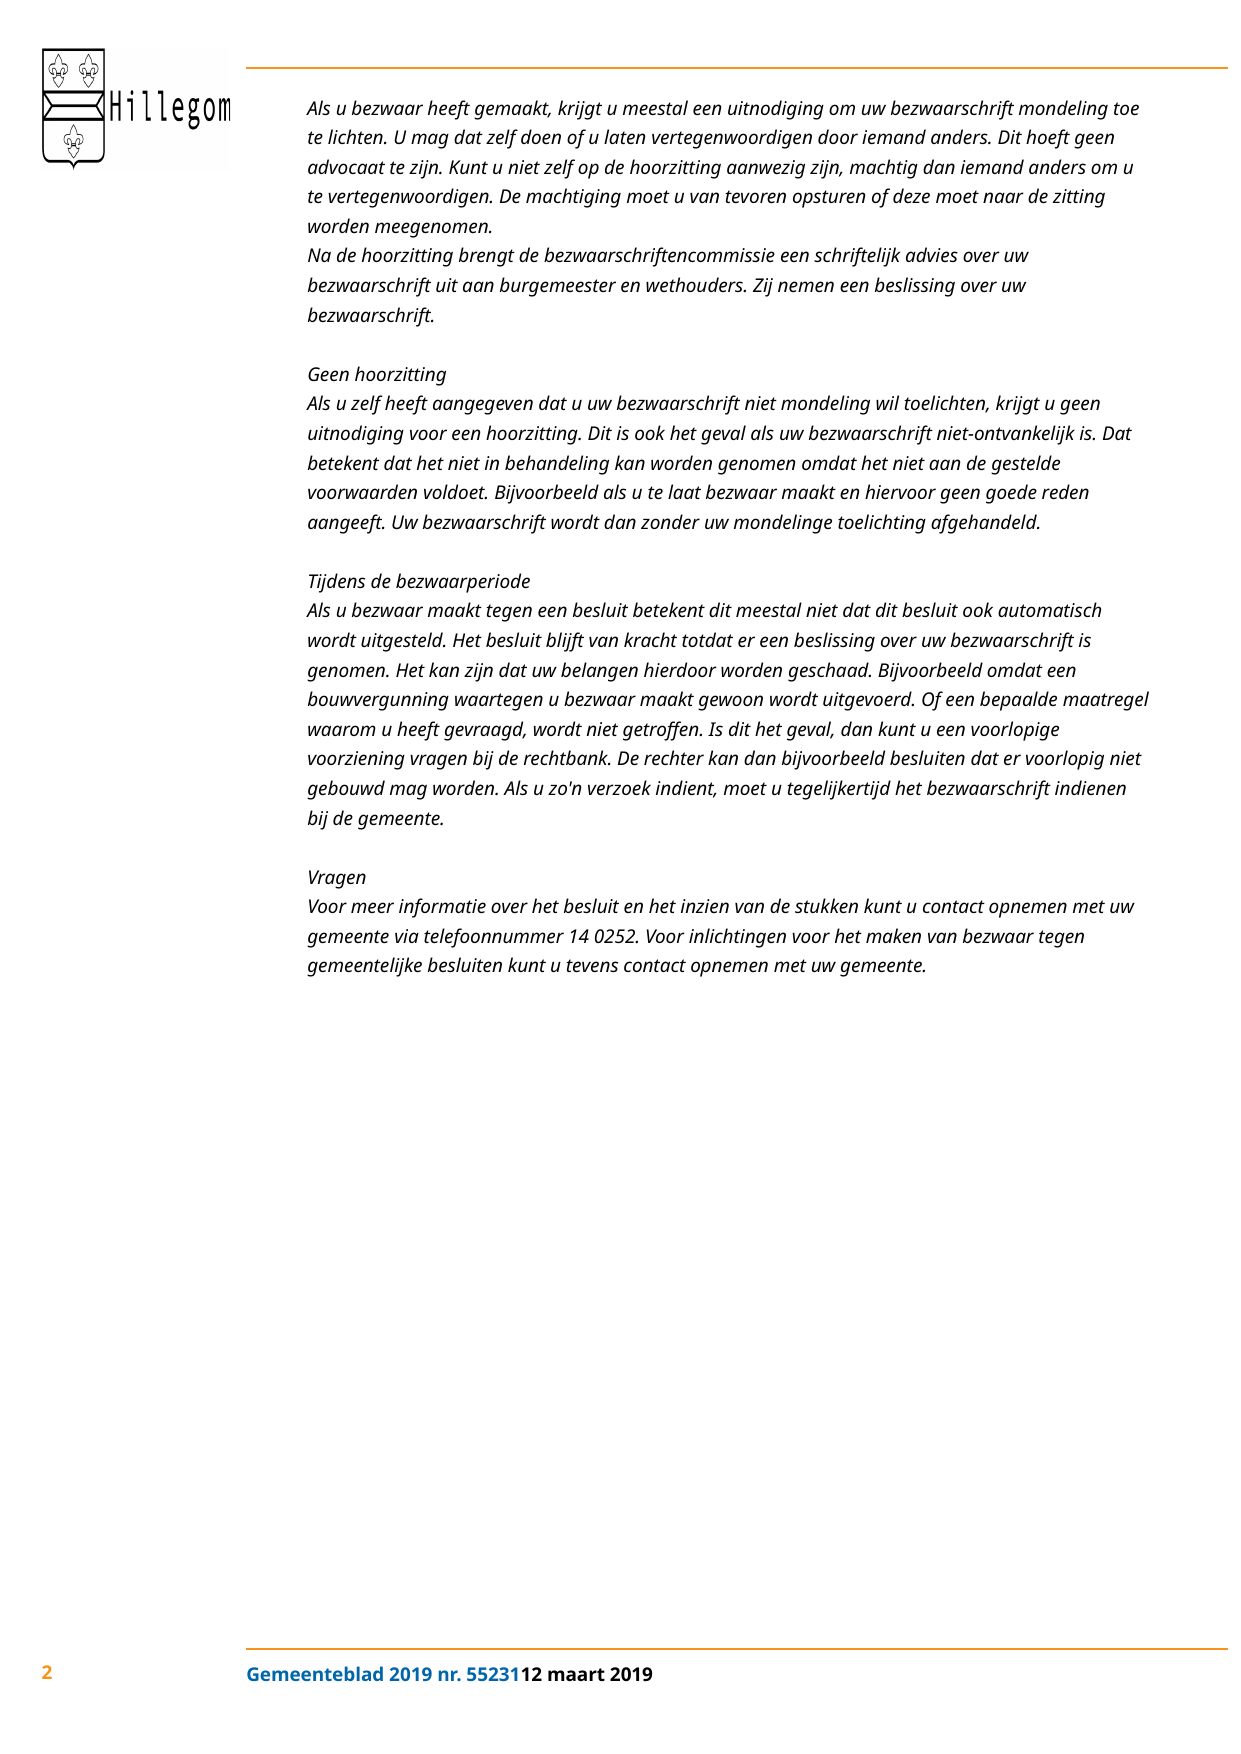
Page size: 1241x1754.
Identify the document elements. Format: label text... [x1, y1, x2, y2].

list Als u bezwaar maakt tegen een besluit betekent dit meestal niet dat dit besluit ook automatisch wordt uitgesteld. Het besluit blijft van kracht totdat er een beslissing over uw bezwaarschrift is genomen. Het kan zijn dat uw belangen hierdoor worden geschaad. Bijvoorbeeld omdat een bouwvergunning waartegen u bezwaar maakt gewoon wordt uitgevoerd. Of een bepaalde maatregel waarom u heeft gevraagd, wordt niet getroffen. Is dit het geval, dan kunt u een voorlopige voorziening vragen bij de rechtbank. De rechter kan dan bijvoorbeeld besluiten dat er voorlopig niet gebouwd mag worden. Als u zo'n verzoek indient, moet u tegelijkertijd het bezwaarschrift indienen bij de gemeente. [248, 598, 1152, 831]
picture [41, 47, 231, 172]
list Als u bezwaar heeft gemaakt, krijgt u meestal een uitnodiging om uw bezwaarschrift mondeling toe te lichten. U mag dat zelf doen of u laten vertegenwoordigen door iemand anders. Dit hoeft geen advocaat te zijn. Kunt u niet zelf op de hoorzitting aanwezig zijn, machtig dan iemand anders om u te vertegenwoordigen. De machtiging moet u van tevoren opsturen of deze moet naar de zitting worden meegenomen. [248, 95, 1152, 239]
list Na de hoorzitting brengt de bezwaarschriftencommissie een schriftelijk advies over uw bezwaarschrift uit aan burgemeester en wethouders. Zij nemen een beslissing over uw bezwaarschrift. [248, 243, 1152, 328]
list Voor meer informatie over het besluit en het inzien van de stukken kunt u contact opnemen met uw gemeente via telefoonnummer 14 0252. Voor inlichtingen voor het maken van bezwaar tegen gemeentelijke besluiten kunt u tevens contact opnemen met uw gemeente. [248, 893, 1152, 978]
list Geen hoorzitting [248, 361, 1152, 387]
list Vragen [248, 864, 1152, 890]
list Als u zelf heeft aangegeven dat u uw bezwaarschrift niet mondeling wil toelichten, krijgt u geen uitnodiging voor een hoorzitting. Dit is ook het geval als uw bezwaarschrift niet-ontvankelijk is. Dat betekent dat het niet in behandeling kan worden genomen omdat het niet aan de gestelde voorwaarden voldoet. Bijvoorbeeld als u te laat bezwaar maakt en hiervoor geen goede reden aangeeft. Uw bezwaarschrift wordt dan zonder uw mondelinge toelichting afgehandeld. [248, 391, 1152, 535]
list Tijdens de bezwaarperiode [248, 568, 1152, 594]
